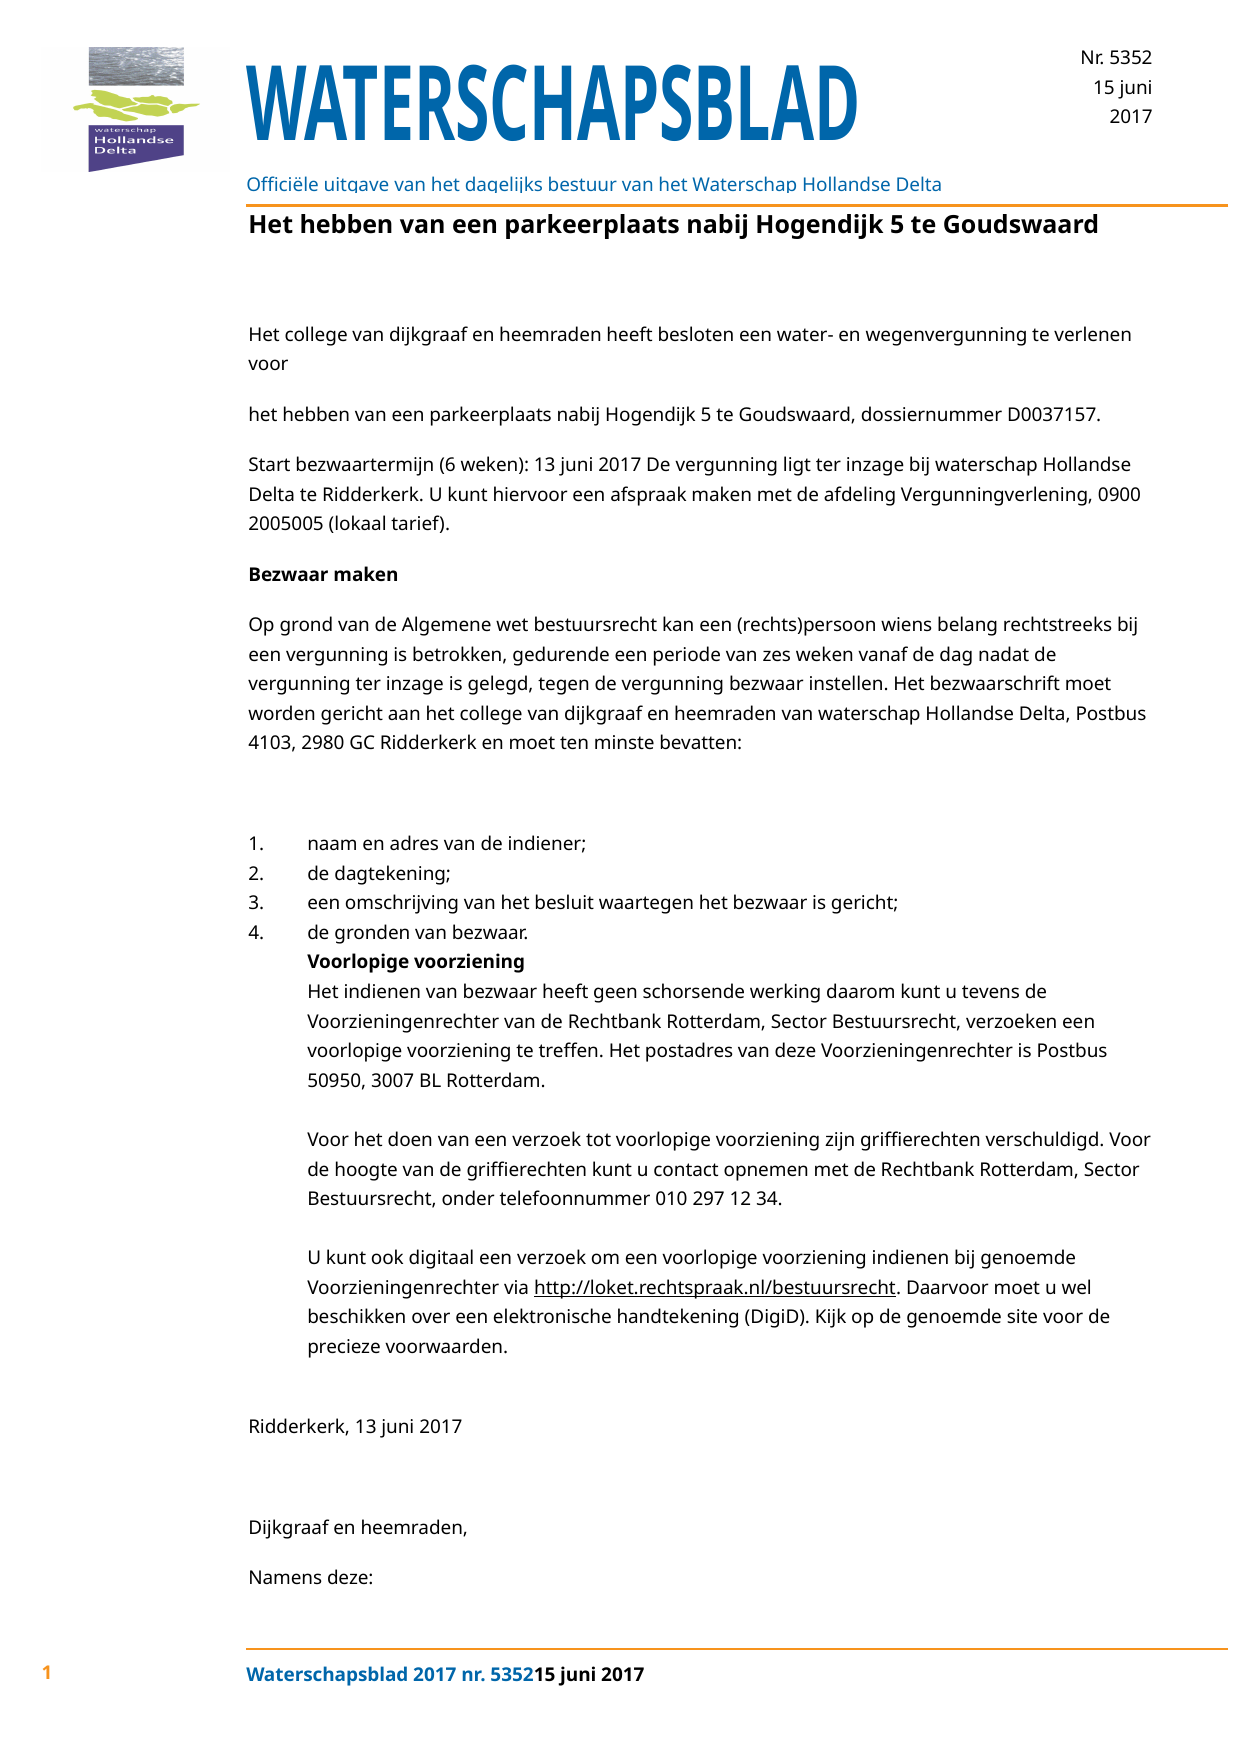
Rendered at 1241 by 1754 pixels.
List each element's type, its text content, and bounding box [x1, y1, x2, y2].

text Start bezwaartermijn (6 weken): 13 juni 2017 De vergunning ligt ter inzage bij waterschap Hollandse Delta te Ridderkerk. U kunt hiervoor een afspraak maken met de afdeling Vergunningverlening, 0900 2005005 (lokaal tarief). [248, 451, 1152, 536]
text ​ [248, 1464, 1152, 1489]
list U kunt ook digitaal een verzoek om een voorlopige voorziening indienen bij genoemde Voorzieningenrechter via http://loket.rechtspraak.nl/bestuursrecht. Daarvoor moet u wel beschikken over een elektronische handtekening (DigiD). Kijk op de genoemde site voor de precieze voorwaarden. [248, 1244, 1152, 1359]
text Ridderkerk, 13 juni 2017 [248, 1413, 1152, 1439]
text het hebben van een parkeerplaats nabij Hogendijk 5 te Goudswaard, dossiernummer D0037157. [248, 401, 1152, 426]
text Het hebben van een parkeerplaats nabij Hogendijk 5 te Goudswaard [248, 207, 1152, 241]
list een omschrijving van het besluit waartegen het bezwaar is gericht; [248, 889, 1152, 915]
text Namens deze: [248, 1564, 1152, 1590]
text Het college van dijkgraaf en heemraden heeft besloten een water- en wegenvergunning te verlenen voor [248, 321, 1152, 376]
list naam en adres van de indiener; [248, 830, 1152, 856]
text Bezwaar maken [248, 561, 1152, 586]
list Voor het doen van een verzoek tot voorlopige voorziening zijn griffierechten verschuldigd. Voor de hoogte van de griffierechten kunt u contact opnemen met de Rechtbank Rotterdam, Sector Bestuursrecht, onder telefoonnummer 010 297 12 34. [248, 1126, 1152, 1211]
list de gronden van bezwaar. [248, 919, 1152, 945]
list Voorlopige voorziening [248, 949, 1152, 974]
text Op grond van de Algemene wet bestuursrecht kan een (rechts)persoon wiens belang rechtstreeks bij een vergunning is betrokken, gedurende een periode van zes weken vanaf de dag nadat de vergunning ter inzage is gelegd, tegen de vergunning bezwaar instellen. Het bezwaarschrift moet worden gericht aan het college van dijkgraaf en heemraden van waterschap Hollandse Delta, Postbus 4103, 2980 GC Ridderkerk en moet ten minste bevatten: [248, 611, 1152, 755]
text Dijkgraaf en heemraden, [248, 1514, 1152, 1540]
list Het indienen van bezwaar heeft geen schorsende werking daarom kunt u tevens de Voorzieningenrechter van de Rechtbank Rotterdam, Sector Bestuursrecht, verzoeken een voorlopige voorziening te treffen. Het postadres van deze Voorzieningenrechter is Postbus 50950, 3007 BL Rotterdam. [248, 978, 1152, 1093]
list de dagtekening; [248, 860, 1152, 886]
picture [41, 47, 231, 172]
